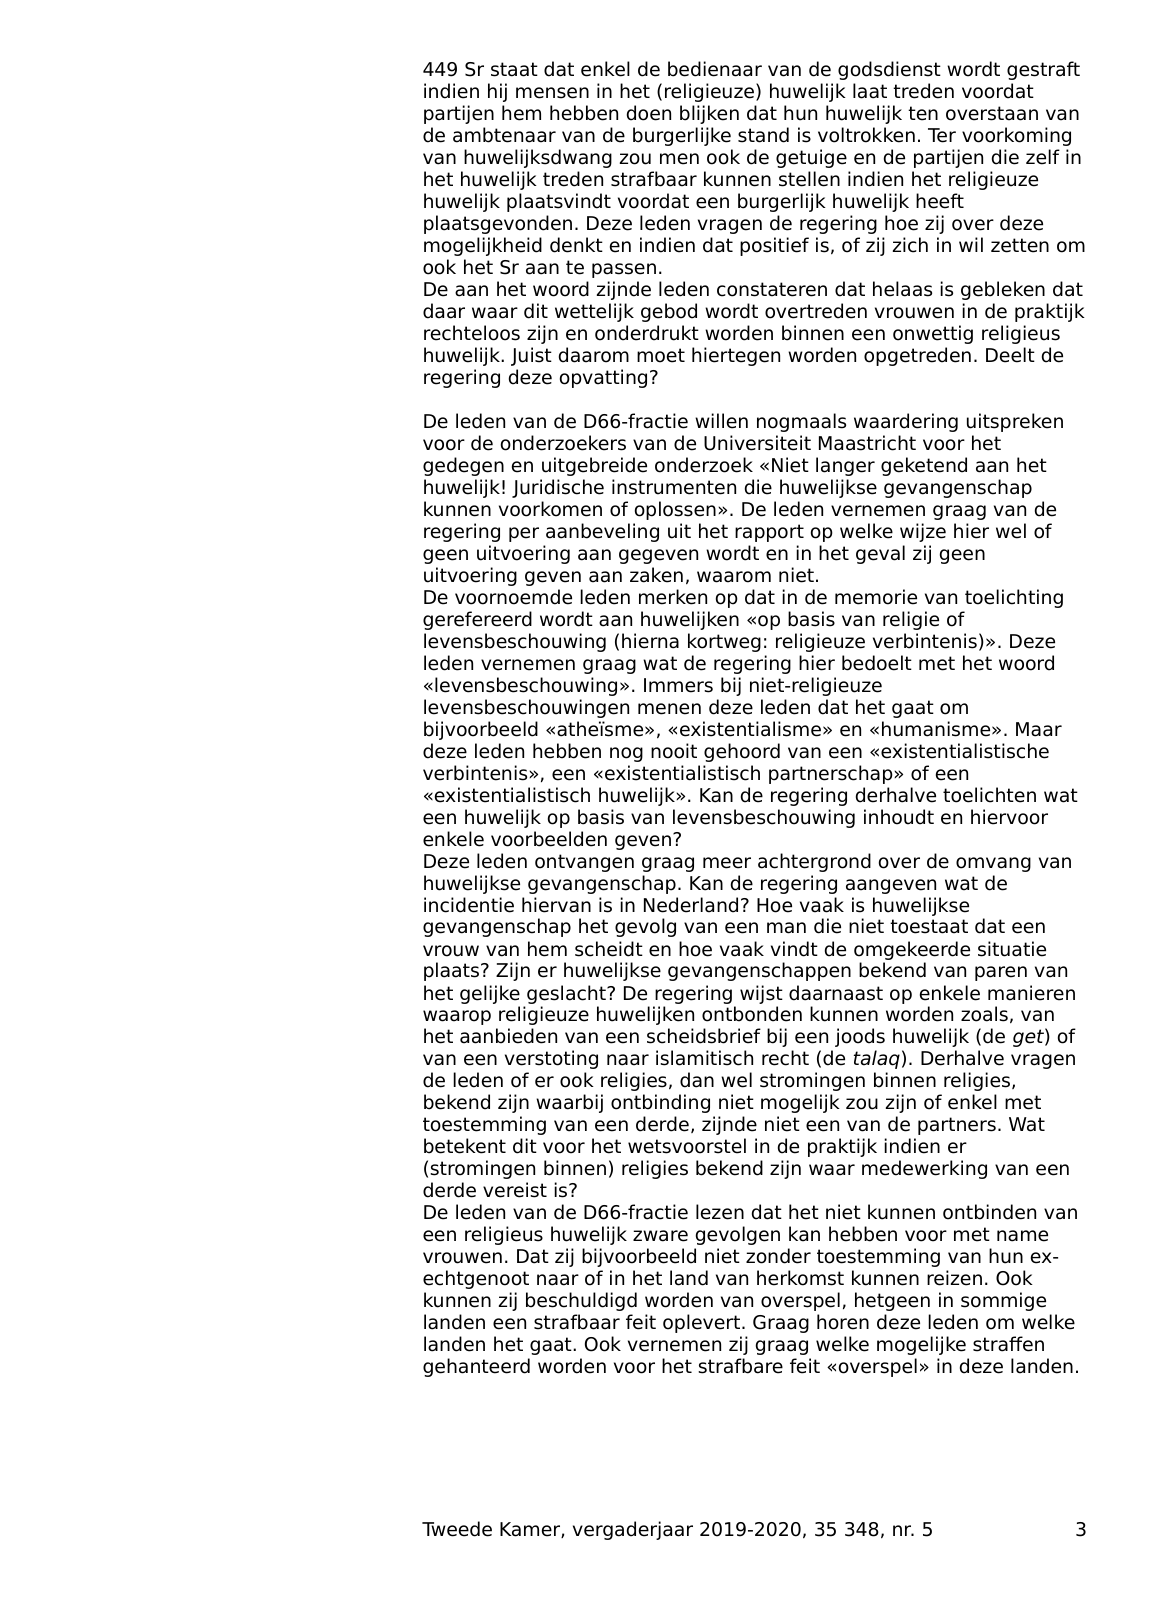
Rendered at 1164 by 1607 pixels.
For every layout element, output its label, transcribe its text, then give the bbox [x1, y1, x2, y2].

text De aan het woord zijnde leden constateren dat helaas is gebleken dat daar waar dit wettelijk gebod wordt overtreden vrouwen in de praktijk rechteloos zijn en onderdrukt worden binnen een onwettig religieus huwelijk. Juist daarom moet hiertegen worden opgetreden. Deelt de regering deze opvatting? [422, 279, 1087, 389]
text De voornoemde leden merken op dat in de memorie van toelichting gerefereerd wordt aan huwelijken «op basis van religie of levensbeschouwing (hierna kortweg: religieuze verbintenis)». Deze leden vernemen graag wat de regering hier bedoelt met het woord «levensbeschouwing». Immers bij niet-religieuze levensbeschouwingen menen deze leden dat het gaat om bijvoorbeeld «atheïsme», «existentialisme» en «humanisme». Maar deze leden hebben nog nooit gehoord van een «existentialistische verbintenis», een «existentialistisch partnerschap» of een «existentialistisch huwelijk». Kan de regering derhalve toelichten wat een huwelijk op basis van levensbeschouwing inhoudt en hiervoor enkele voorbeelden geven? [422, 587, 1087, 851]
text De leden van de D66-fractie lezen dat het niet kunnen ontbinden van een religieus huwelijk zware gevolgen kan hebben voor met name vrouwen. Dat zij bijvoorbeeld niet zonder toestemming van hun ex-echtgenoot naar of in het land van herkomst kunnen reizen. Ook kunnen zij beschuldigd worden van overspel, hetgeen in sommige landen een strafbaar feit oplevert. Graag horen deze leden om welke landen het gaat. Ook vernemen zij graag welke mogelijke straffen gehanteerd worden voor het strafbare feit «overspel» in deze landen. [422, 1202, 1087, 1378]
text De leden van de D66-fractie willen nogmaals waardering uitspreken voor de onderzoekers van de Universiteit Maastricht voor het gedegen en uitgebreide onderzoek «Niet langer geketend aan het huwelijk! Juridische instrumenten die huwelijkse gevangenschap kunnen voorkomen of oplossen». De leden vernemen graag van de regering per aanbeveling uit het rapport op welke wijze hier wel of geen uitvoering aan gegeven wordt en in het geval zij geen uitvoering geven aan zaken, waarom niet. [422, 411, 1087, 587]
text 449 Sr staat dat enkel de bedienaar van de godsdienst wordt gestraft indien hij mensen in het (religieuze) huwelijk laat treden voordat partijen hem hebben doen blijken dat hun huwelijk ten overstaan van de ambtenaar van de burgerlijke stand is voltrokken. Ter voorkoming van huwelijksdwang zou men ook de getuige en de partijen die zelf in het huwelijk treden strafbaar kunnen stellen indien het religieuze huwelijk plaatsvindt voordat een burgerlijk huwelijk heeft plaatsgevonden. Deze leden vragen de regering hoe zij over deze mogelijkheid denkt en indien dat positief is, of zij zich in wil zetten om ook het Sr aan te passen. [422, 59, 1087, 279]
text Deze leden ontvangen graag meer achtergrond over de omvang van huwelijkse gevangenschap. Kan de regering aangeven wat de incidentie hiervan is in Nederland? Hoe vaak is huwelijkse gevangenschap het gevolg van een man die niet toestaat dat een vrouw van hem scheidt en hoe vaak vindt de omgekeerde situatie plaats? Zijn er huwelijkse gevangenschappen bekend van paren van het gelijke geslacht? De regering wijst daarnaast op enkele manieren waarop religieuze huwelijken ontbonden kunnen worden zoals, van het aanbieden van een scheidsbrief bij een joods huwelijk (de get) of van een verstoting naar islamitisch recht (de talaq). Derhalve vragen de leden of er ook religies, dan wel stromingen binnen religies, bekend zijn waarbij ontbinding niet mogelijk zou zijn of enkel met toestemming van een derde, zijnde niet een van de partners. Wat betekent dit voor het wetsvoorstel in de praktijk indien er (stromingen binnen) religies bekend zijn waar medewerking van een derde vereist is? [422, 851, 1087, 1202]
